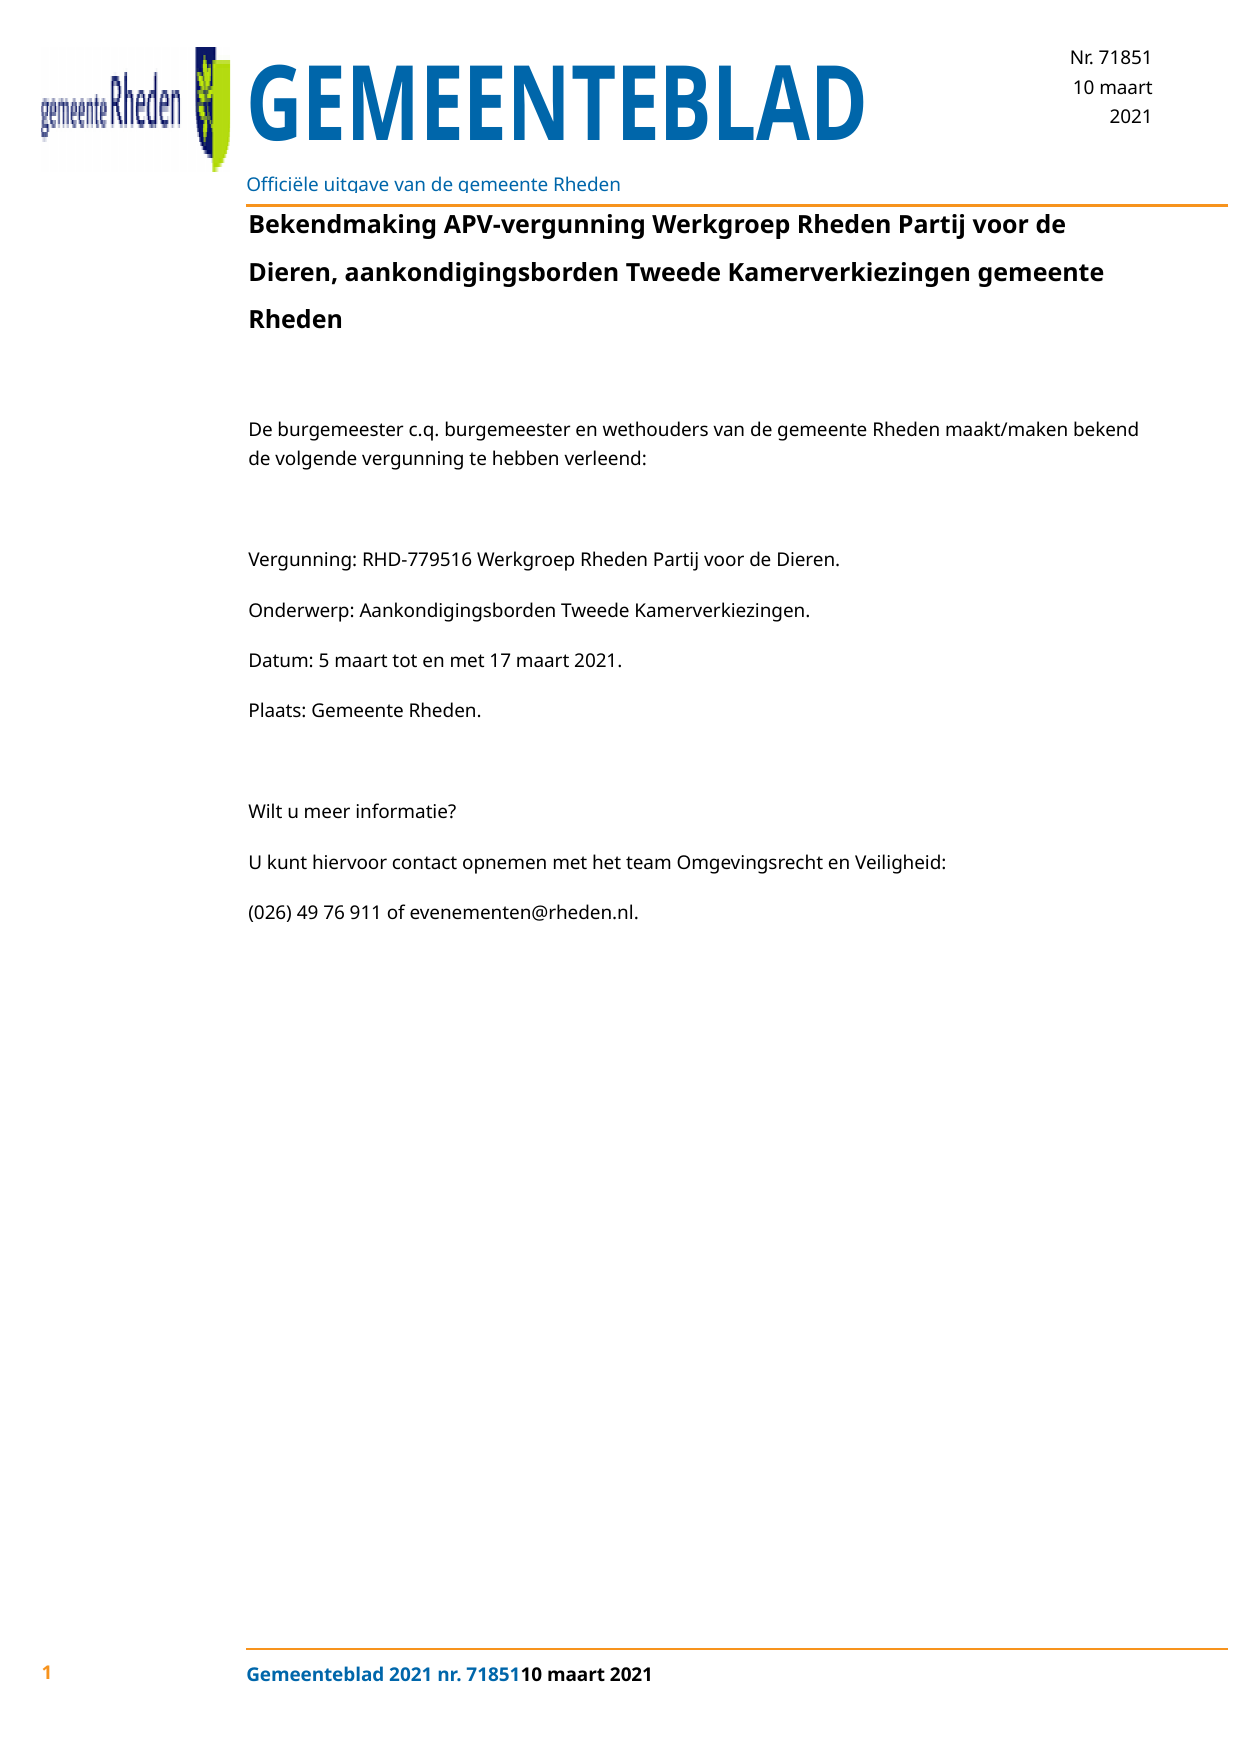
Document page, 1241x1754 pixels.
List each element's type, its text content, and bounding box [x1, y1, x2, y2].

text Vergunning: RHD-779516 Werkgroep Rheden Partij voor de Dieren. [248, 546, 1152, 572]
text Onderwerp: Aankondigingsborden Tweede Kamerverkiezingen. [248, 597, 1152, 622]
picture [41, 47, 231, 172]
text Datum: 5 maart tot en met 17 maart 2021. [248, 647, 1152, 673]
text U kunt hiervoor contact opnemen met het team Omgevingsrecht en Veiligheid: [248, 849, 1152, 874]
text De burgemeester c.q. burgemeester en wethouders van de gemeente Rheden maakt/maken bekend de volgende vergunning te hebben verleend: [248, 416, 1152, 471]
text Plaats: Gemeente Rheden. [248, 698, 1152, 723]
text (026) 49 76 911 of evenementen@rheden.nl. [248, 899, 1152, 925]
text Bekendmaking APV-vergunning Werkgroep Rheden Partij voor de Dieren, aankondigingsborden Tweede Kamerverkiezingen gemeente Rheden [248, 207, 1152, 336]
text Wilt u meer informatie? [248, 798, 1152, 824]
